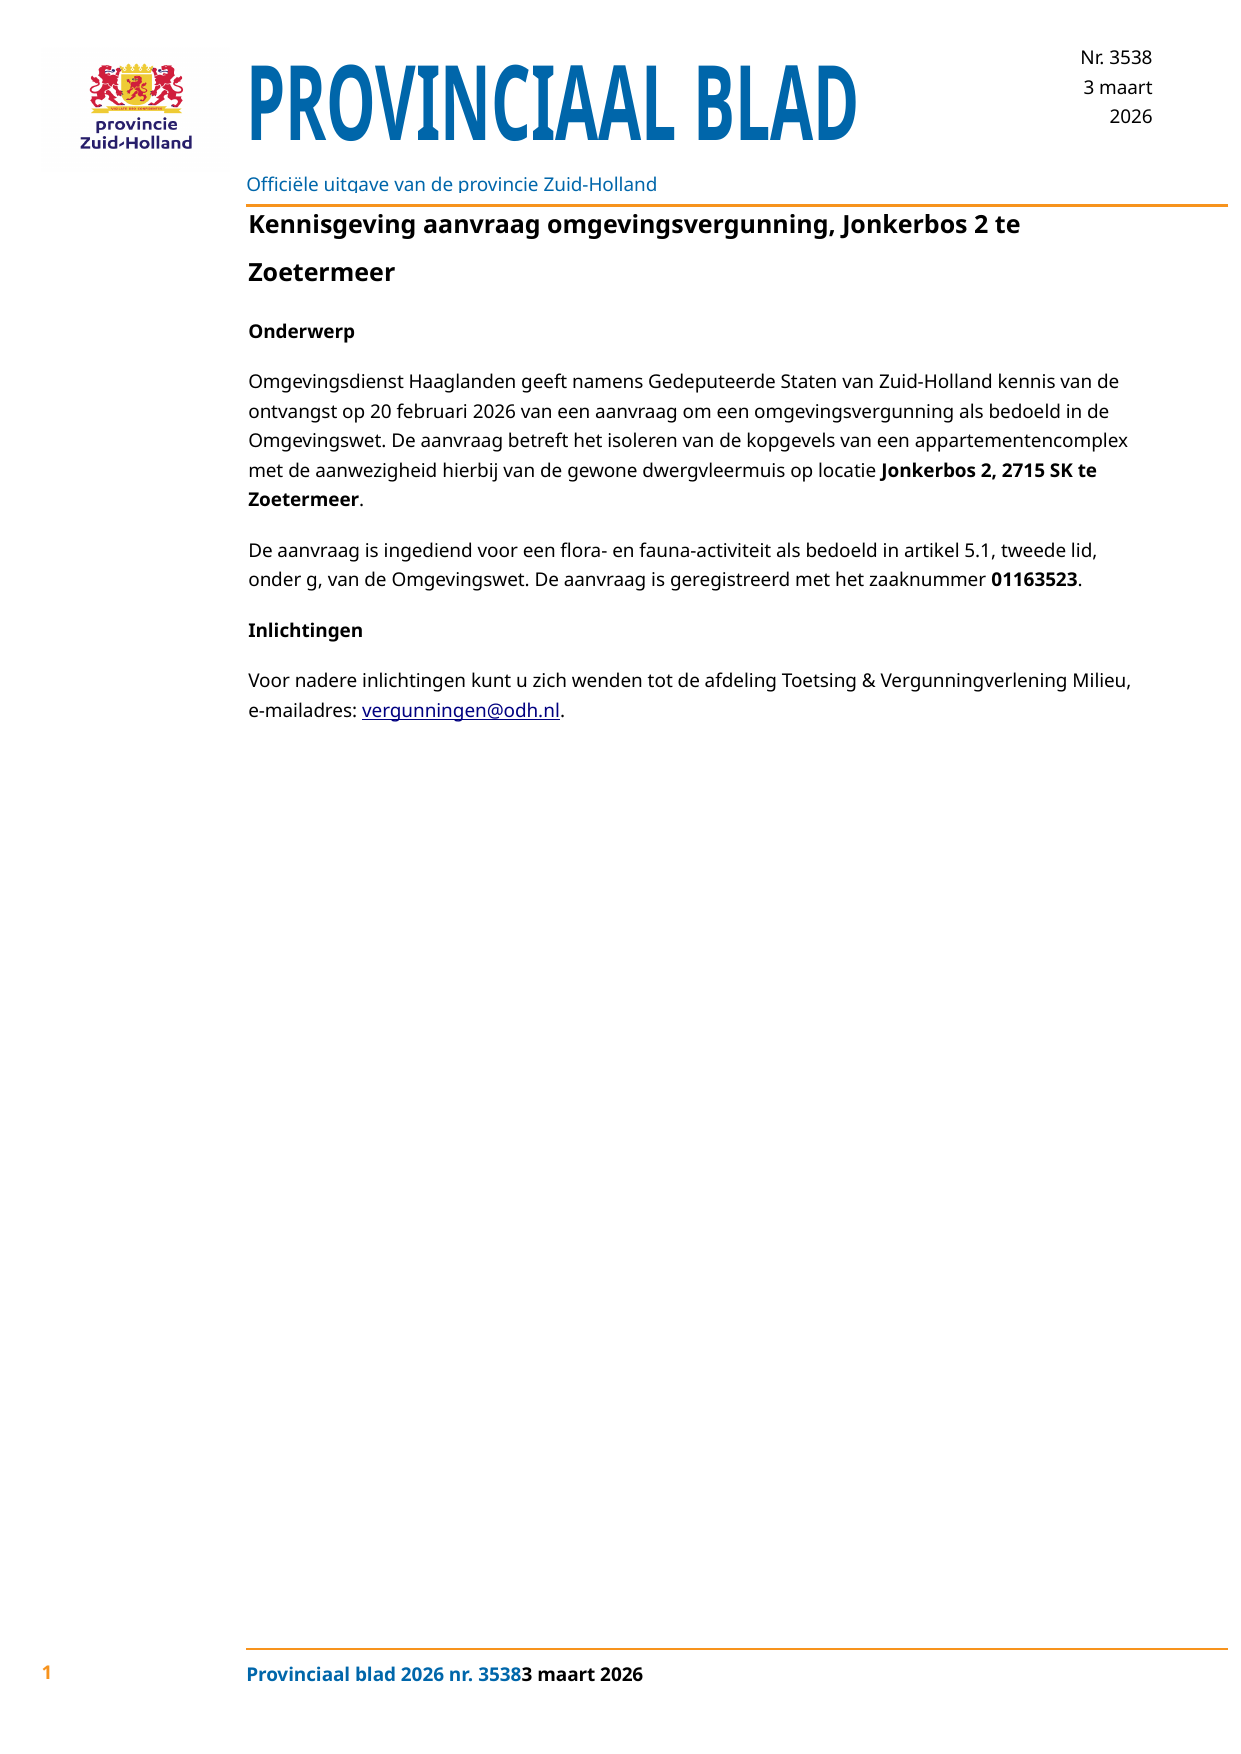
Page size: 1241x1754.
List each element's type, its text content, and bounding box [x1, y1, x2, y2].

picture [41, 47, 231, 172]
text De aanvraag is ingediend voor een flora- en fauna-activiteit als bedoeld in artikel 5.1, tweede lid, onder g, van de Omgevingswet. De aanvraag is geregistreerd met het zaaknummer 01163523. [248, 537, 1152, 592]
text Inlichtingen [248, 617, 1152, 643]
text Kennisgeving aanvraag omgevingsvergunning, Jonkerbos 2 te Zoetermeer [248, 207, 1152, 288]
text Voor nadere inlichtingen kunt u zich wenden tot de afdeling Toetsing & Vergunningverlening Milieu, e-mailadres: vergunningen@odh.nl. [248, 667, 1152, 723]
text Onderwerp [248, 318, 1152, 344]
text Omgevingsdienst Haaglanden geeft namens Gedeputeerde Staten van Zuid-Holland kennis van de ontvangst op 20 februari 2026 van een aanvraag om een omgevingsvergunning als bedoeld in de Omgevingswet. De aanvraag betreft het isoleren van de kopgevels van een appartementencomplex met de aanwezigheid hierbij van de gewone dwergvleermuis op locatie Jonkerbos 2, 2715 SK te Zoetermeer. [248, 368, 1152, 512]
